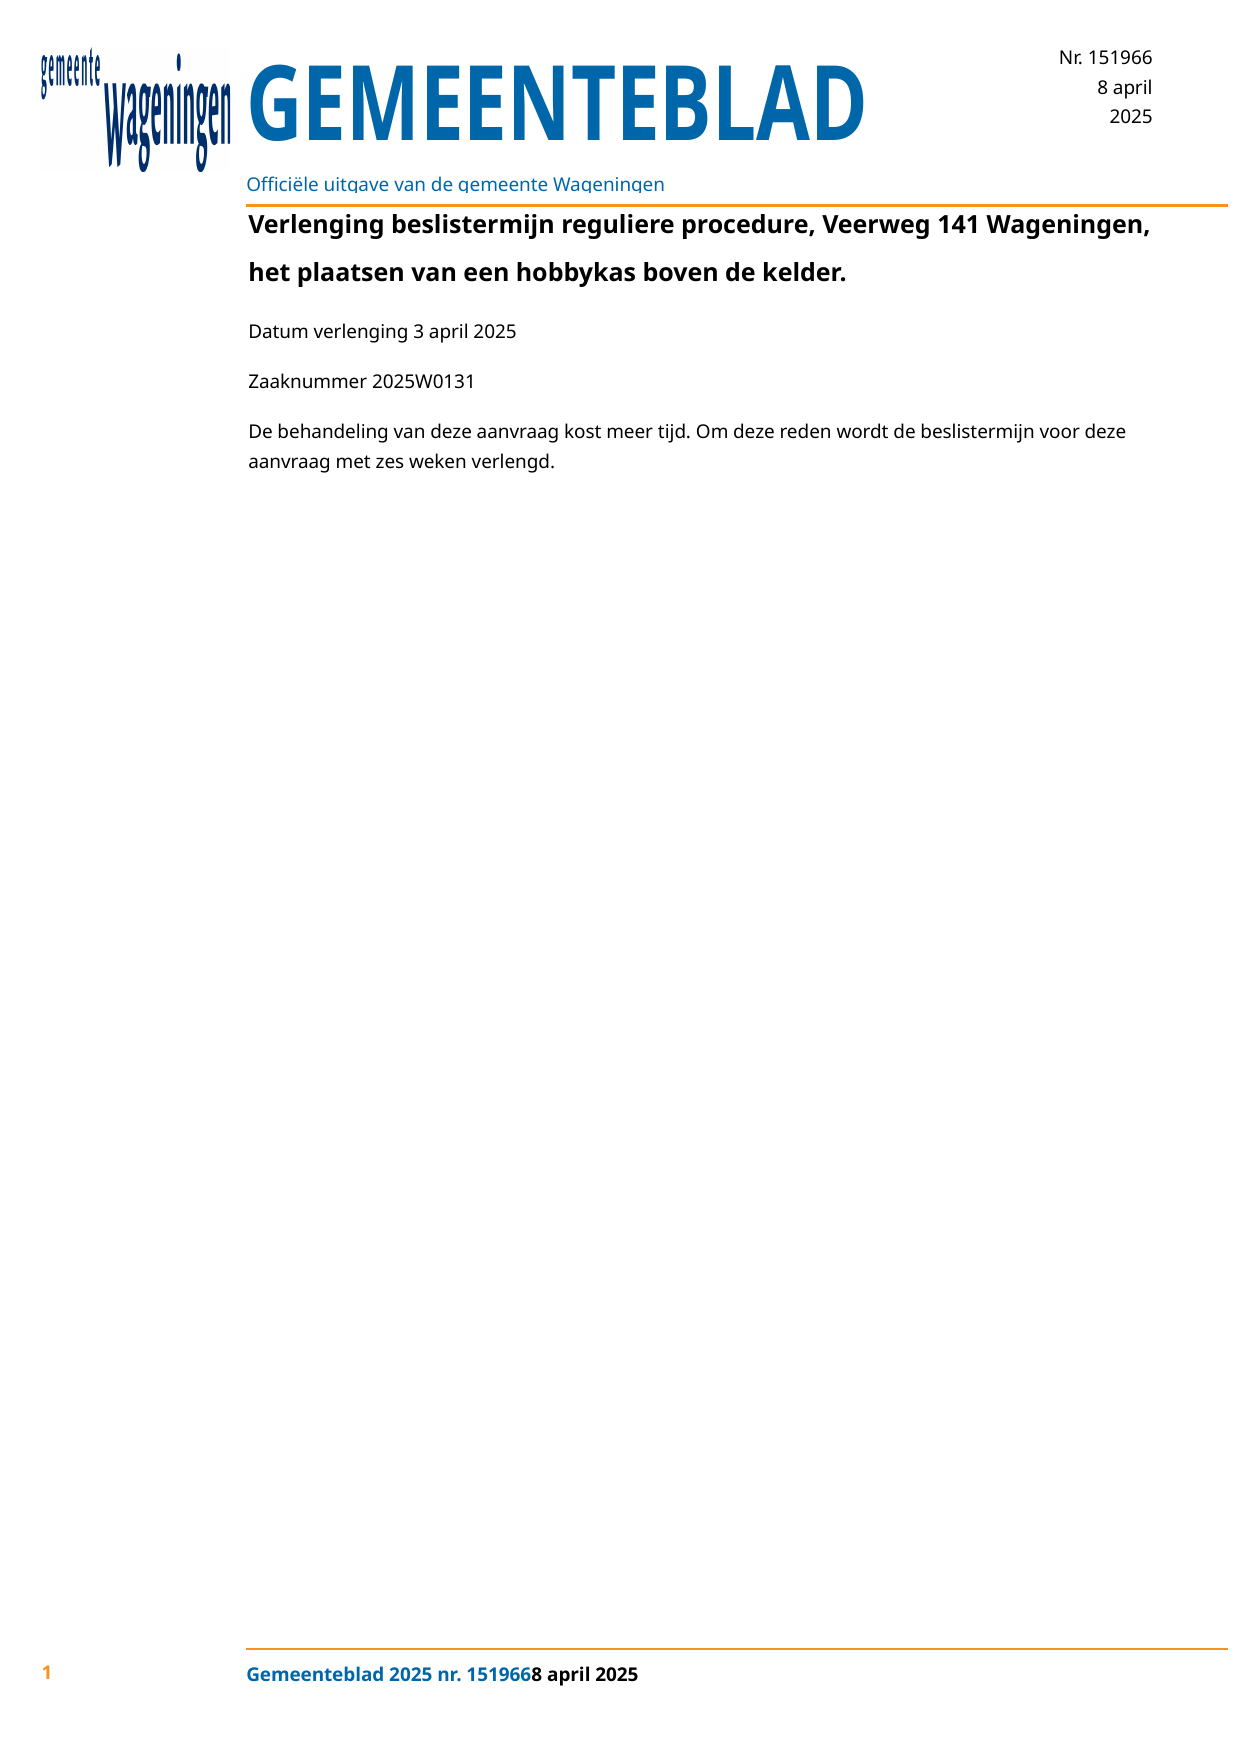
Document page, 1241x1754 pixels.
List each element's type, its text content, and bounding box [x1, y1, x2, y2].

text Zaaknummer 2025W0131 [248, 368, 1152, 394]
text Datum verlenging 3 april 2025 [248, 318, 1152, 344]
picture [41, 47, 231, 172]
text De behandeling van deze aanvraag kost meer tijd. Om deze reden wordt de beslistermijn voor deze aanvraag met zes weken verlengd. [248, 419, 1152, 474]
text Verlenging beslistermijn reguliere procedure, Veerweg 141 Wageningen, het plaatsen van een hobbykas boven de kelder. [248, 207, 1152, 288]
